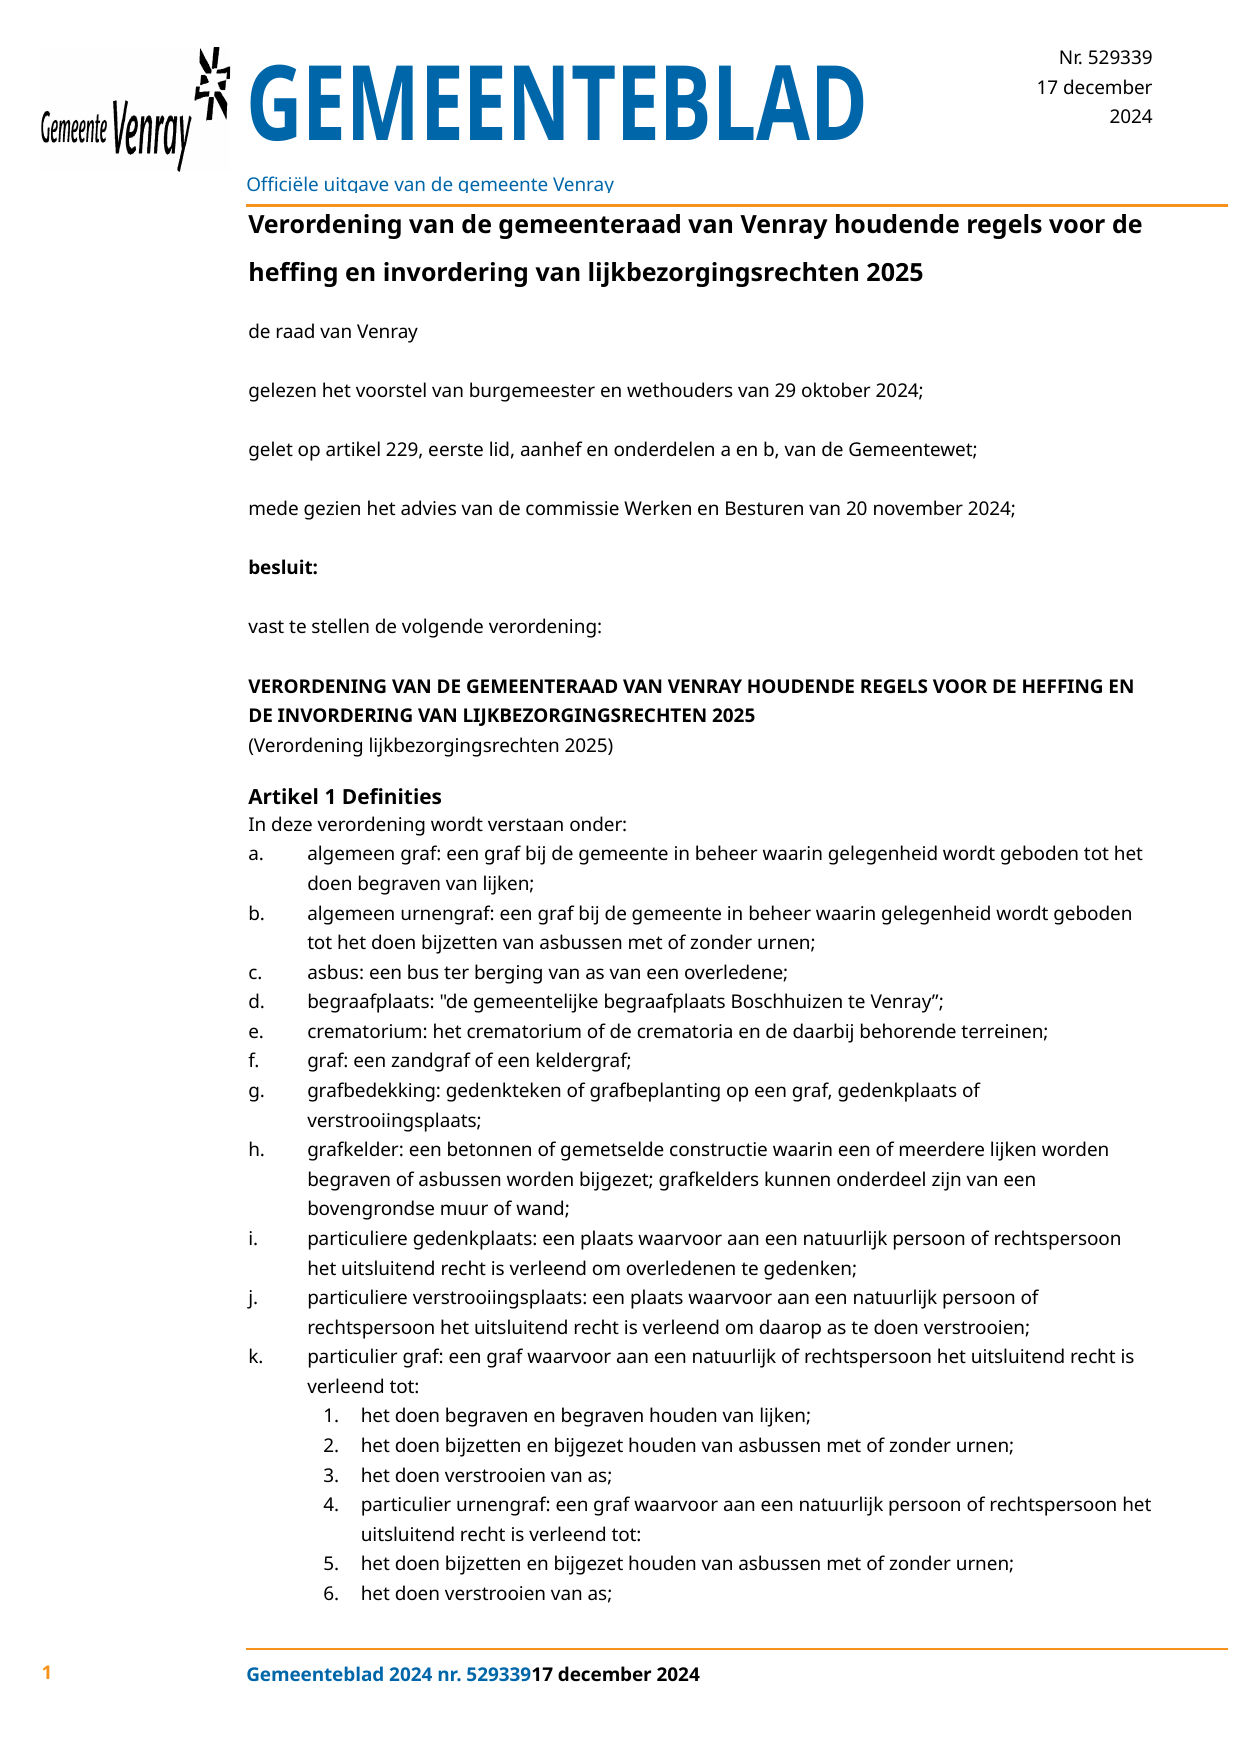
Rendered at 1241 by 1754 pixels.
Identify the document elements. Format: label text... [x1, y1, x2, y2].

list asbus: een bus ter berging van as van een overledene; [248, 959, 1152, 984]
list begraafplaats: "de gemeentelijke begraafplaats Boschhuizen te Venray”; [248, 988, 1152, 1014]
text Artikel 1 Definities [248, 782, 1152, 811]
list het doen bijzetten en bijgezet houden van asbussen met of zonder urnen; [323, 1432, 1152, 1458]
list algemeen graf: een graf bij de gemeente in beheer waarin gelegenheid wordt geboden tot het doen begraven van lijken; [248, 841, 1152, 896]
list het doen verstrooien van as; [323, 1462, 1152, 1487]
list het doen begraven en begraven houden van lijken; [323, 1403, 1152, 1428]
text gelet op artikel 229, eerste lid, aanhef en onderdelen a en b, van de Gemeentewet; [248, 436, 1152, 462]
text VERORDENING VAN DE GEMEENTERAAD VAN VENRAY HOUDENDE REGELS VOOR DE HEFFING EN DE INVORDERING VAN LIJKBEZORGINGSRECHTEN 2025 [248, 673, 1152, 728]
text besluit: [248, 554, 1152, 580]
text mede gezien het advies van de commissie Werken en Besturen van 20 november 2024; [248, 495, 1152, 521]
list particulier urnengraf: een graf waarvoor aan een natuurlijk persoon of rechtspersoon het uitsluitend recht is verleend tot: [323, 1491, 1152, 1547]
list grafkelder: een betonnen of gemetselde constructie waarin een of meerdere lijken worden begraven of asbussen worden bijgezet; grafkelders kunnen onderdeel zijn van een bovengrondse muur of wand; [248, 1136, 1152, 1221]
text vast te stellen de volgende verordening: [248, 614, 1152, 639]
list het doen bijzetten en bijgezet houden van asbussen met of zonder urnen; [323, 1551, 1152, 1576]
list algemeen urnengraf: een graf bij de gemeente in beheer waarin gelegenheid wordt geboden tot het doen bijzetten van asbussen met of zonder urnen; [248, 900, 1152, 955]
text (Verordening lijkbezorgingsrechten 2025) [248, 732, 1152, 758]
list crematorium: het crematorium of de crematoria en de daarbij behorende terreinen; [248, 1018, 1152, 1044]
list graf: een zandgraf of een keldergraf; [248, 1048, 1152, 1073]
list grafbedekking: gedenkteken of grafbeplanting op een graf, gedenkplaats of verstrooiingsplaats; [248, 1077, 1152, 1132]
list particuliere verstrooiingsplaats: een plaats waarvoor aan een natuurlijk persoon of rechtspersoon het uitsluitend recht is verleend om daarop as te doen verstrooien; [248, 1284, 1152, 1339]
list het doen verstrooien van as; [323, 1580, 1152, 1606]
text Verordening van de gemeenteraad van Venray houdende regels voor de heffing en invordering van lijkbezorgingsrechten 2025 [248, 207, 1152, 288]
list particuliere gedenkplaats: een plaats waarvoor aan een natuurlijk persoon of rechtspersoon het uitsluitend recht is verleend om overledenen te gedenken; [248, 1225, 1152, 1280]
text In deze verordening wordt verstaan onder: [248, 811, 1152, 837]
picture [41, 47, 231, 172]
text de raad van Venray [248, 318, 1152, 344]
text gelezen het voorstel van burgemeester en wethouders van 29 oktober 2024; [248, 377, 1152, 403]
list particulier graf: een graf waarvoor aan een natuurlijk of rechtspersoon het uitsluitend recht is verleend tot: [248, 1343, 1152, 1399]
